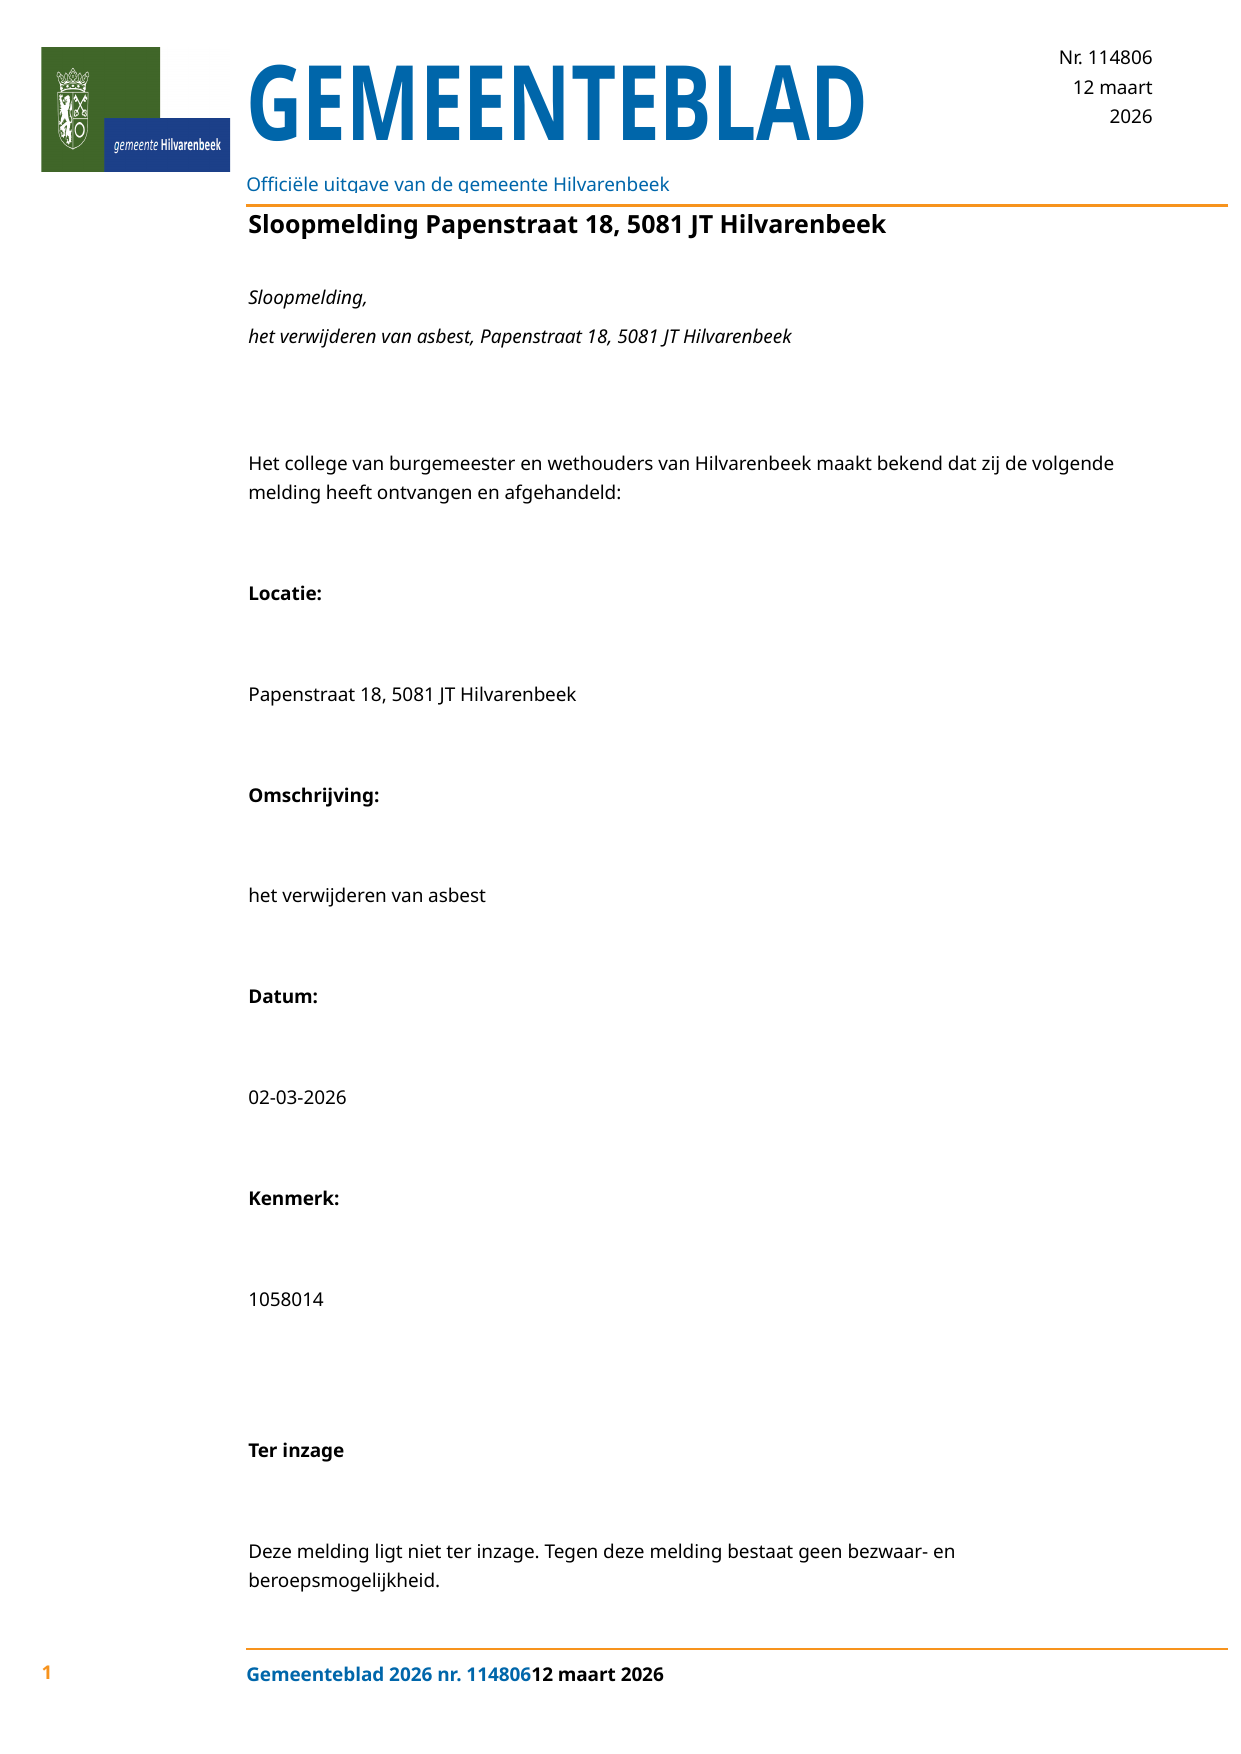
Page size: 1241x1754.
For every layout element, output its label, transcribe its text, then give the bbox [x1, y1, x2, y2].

text Kenmerk: [248, 1185, 1152, 1211]
text het verwijderen van asbest, Papenstraat 18, 5081 JT Hilvarenbeek [248, 323, 1152, 349]
text Sloopmelding, [248, 284, 1152, 309]
text het verwijderen van asbest [248, 883, 1152, 908]
text Omschrijving: [248, 782, 1152, 807]
text 1058014 [248, 1286, 1152, 1312]
text Papenstraat 18, 5081 JT Hilvarenbeek [248, 681, 1152, 707]
text Sloopmelding Papenstraat 18, 5081 JT Hilvarenbeek [248, 207, 1152, 241]
text Ter inzage [248, 1437, 1152, 1463]
text Deze melding ligt niet ter inzage. Tegen deze melding bestaat geen bezwaar- en beroepsmogelijkheid. [248, 1538, 1152, 1593]
text 02-03-2026 [248, 1084, 1152, 1110]
picture [41, 47, 231, 172]
text Het college van burgemeester en wethouders van Hilvarenbeek maakt bekend dat zij de volgende melding heeft ontvangen en afgehandeld: [248, 450, 1152, 505]
text Datum: [248, 983, 1152, 1009]
text Locatie: [248, 580, 1152, 606]
